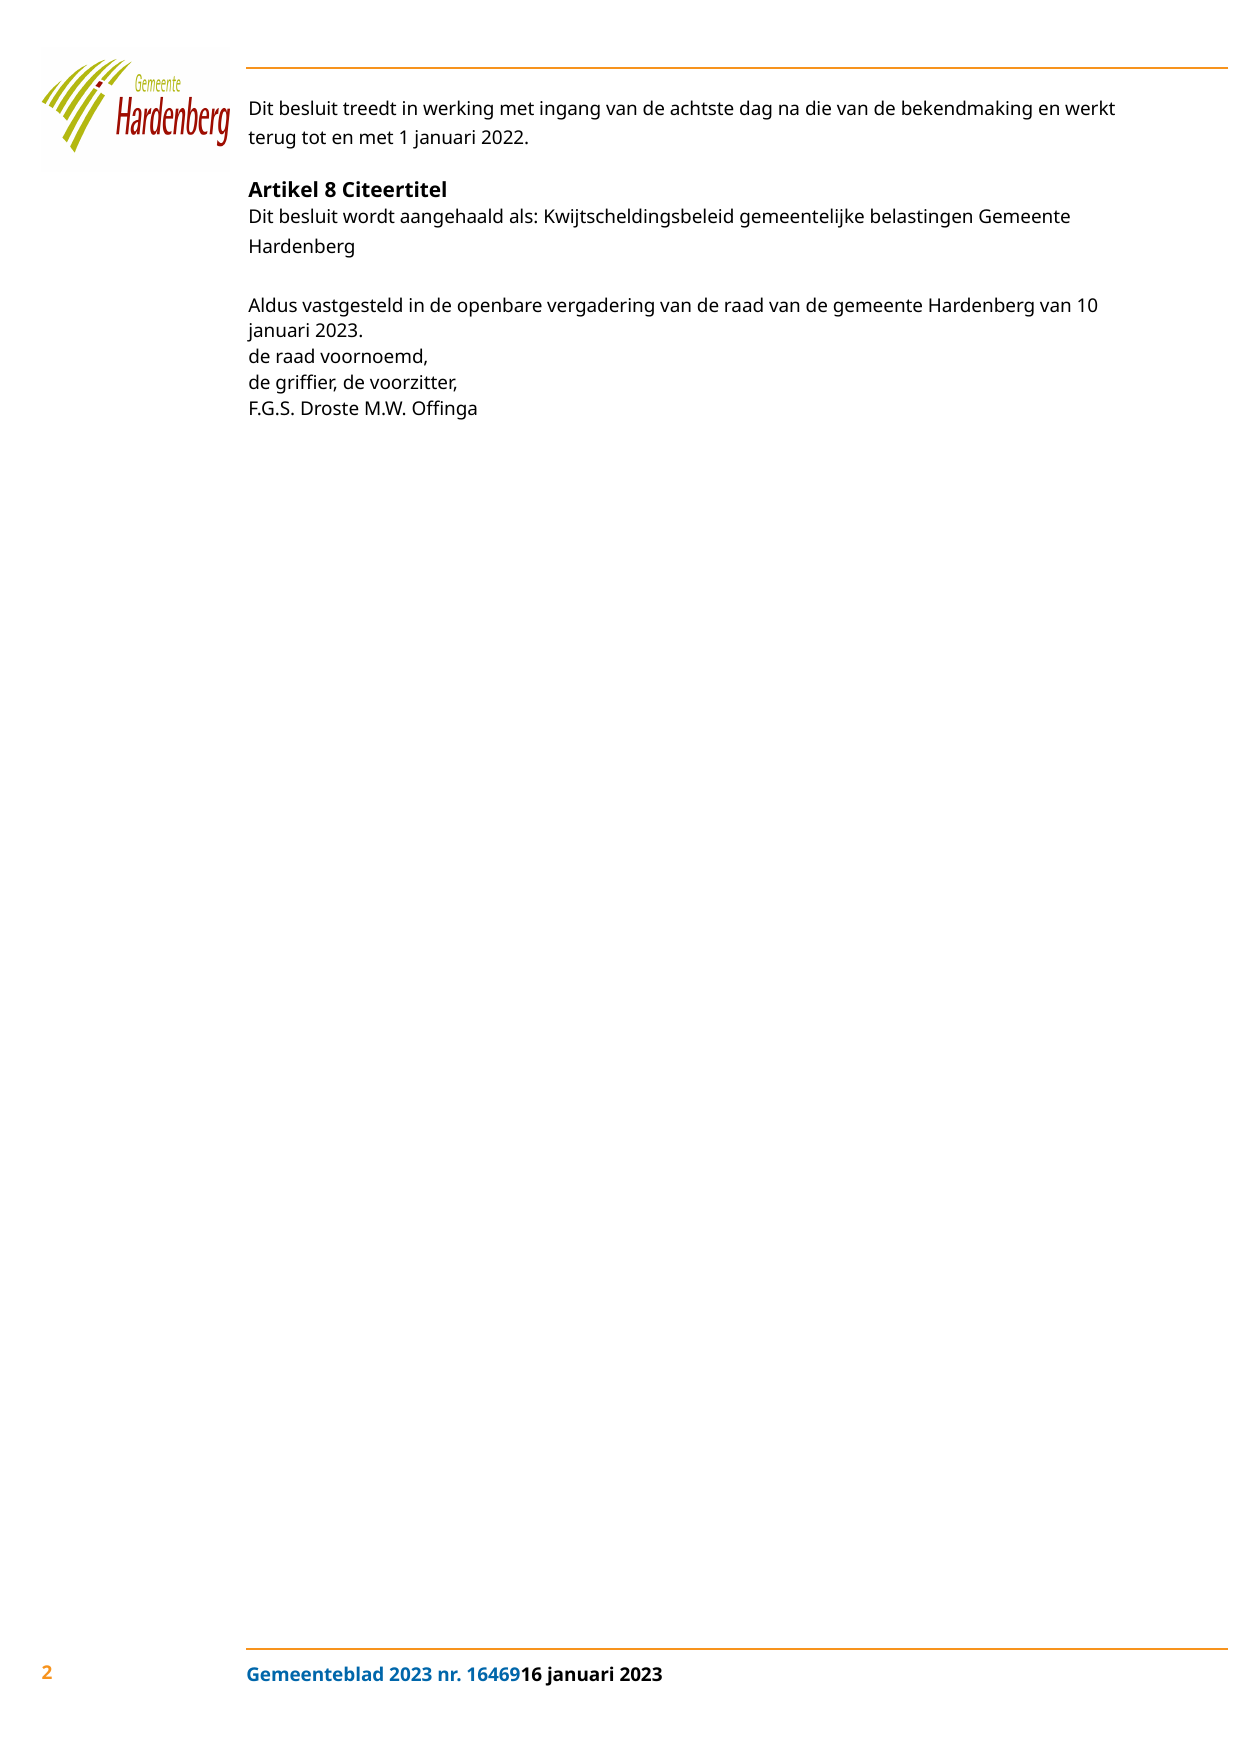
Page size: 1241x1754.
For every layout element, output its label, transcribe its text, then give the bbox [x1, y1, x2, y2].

text de griffier, de voorzitter, [248, 369, 1152, 395]
text F.G.S. Droste M.W. Offinga [248, 395, 1152, 421]
text Dit besluit treedt in werking met ingang van de achtste dag na die van de bekendmaking en werkt terug tot en met 1 januari 2022. [248, 95, 1152, 150]
text Artikel 8 Citeertitel [248, 175, 1152, 203]
text de raad voornoemd, [248, 343, 1152, 369]
text Dit besluit wordt aangehaald als: Kwijtscheldingsbeleid gemeentelijke belastingen Gemeente Hardenberg [248, 203, 1152, 258]
picture [41, 47, 231, 172]
text Aldus vastgesteld in de openbare vergadering van de raad van de gemeente Hardenberg van 10 januari 2023. [248, 292, 1152, 343]
